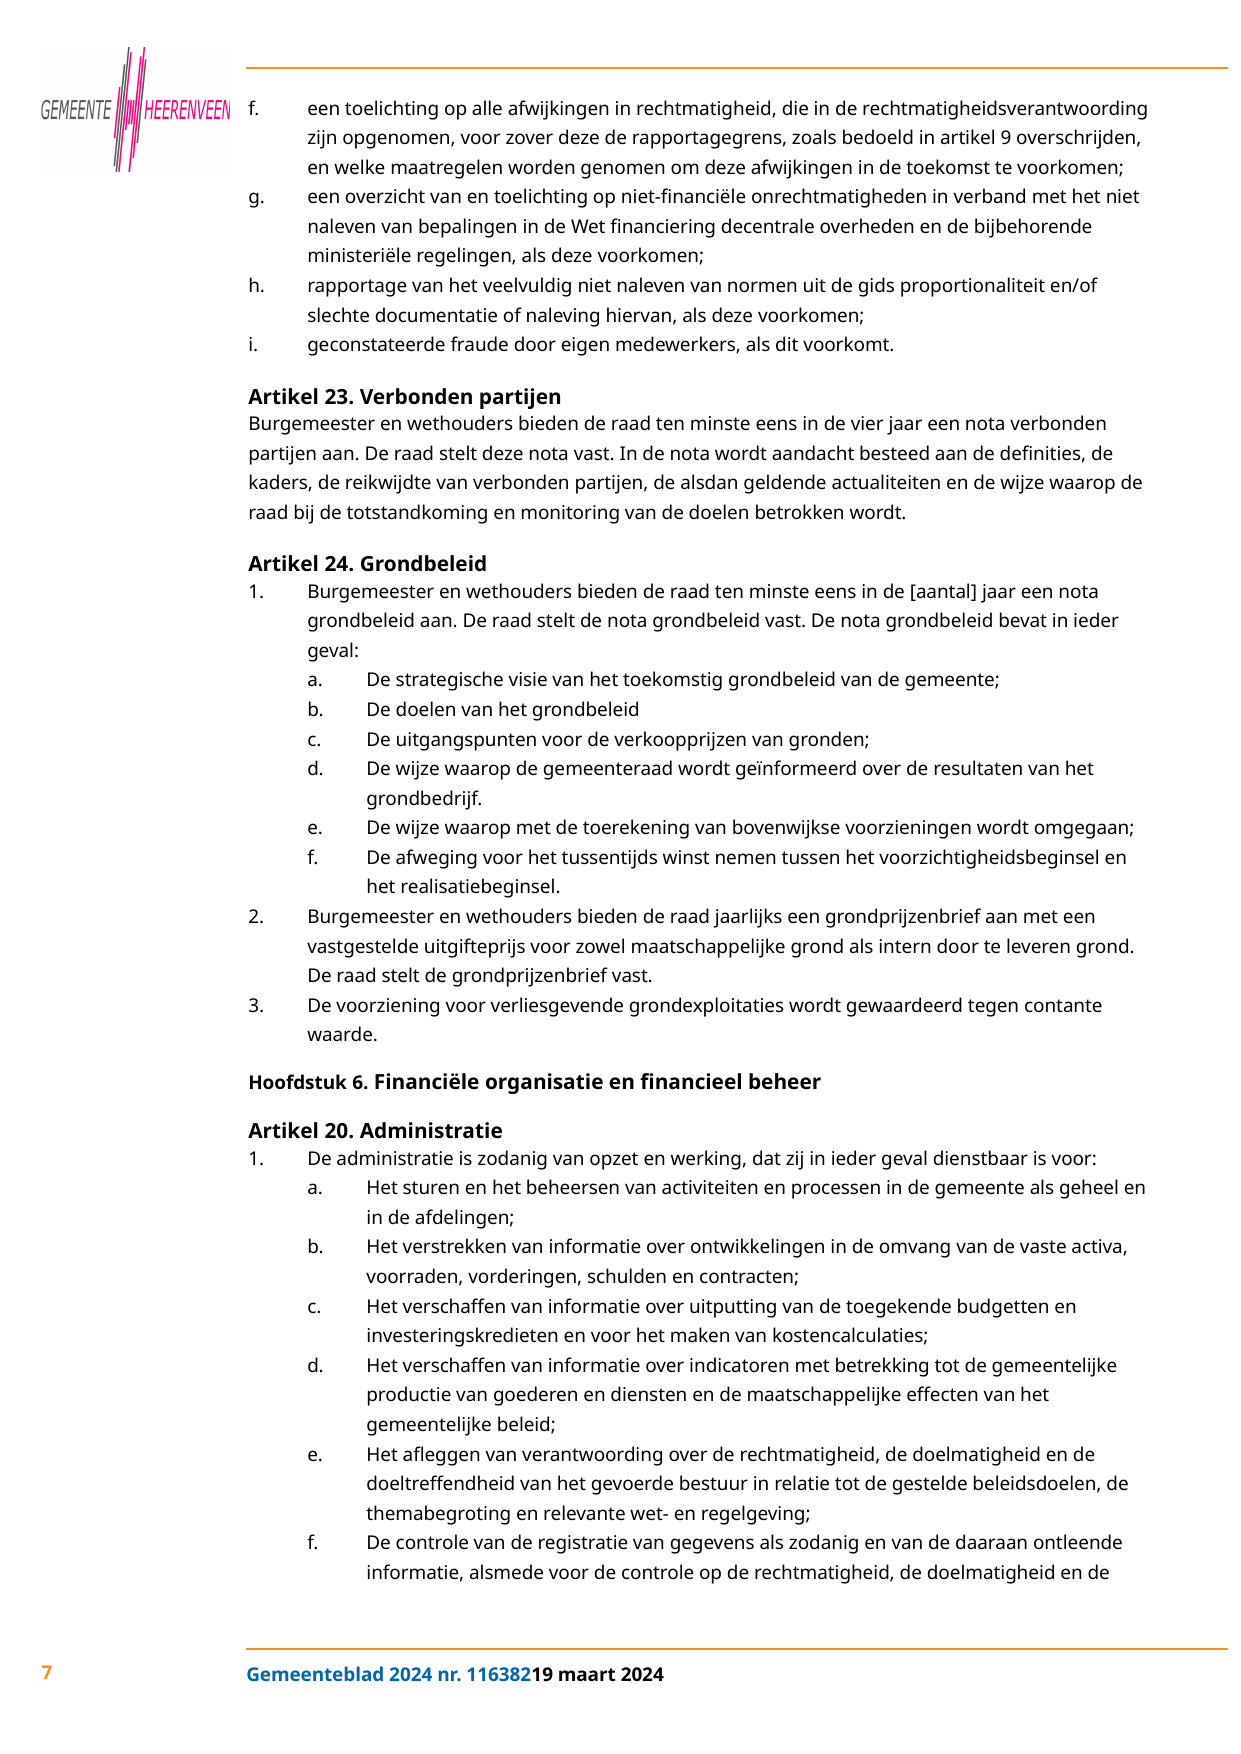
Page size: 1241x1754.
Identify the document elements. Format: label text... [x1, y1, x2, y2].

list een overzicht van en toelichting op niet-financiële onrechtmatigheden in verband met het niet naleven van bepalingen in de Wet financiering decentrale overheden en de bijbehorende ministeriële regelingen, als deze voorkomen; [248, 183, 1152, 268]
list De doelen van het grondbeleid [307, 696, 1152, 722]
list De wijze waarop de gemeenteraad wordt geïnformeerd over de resultaten van het grondbedrijf. [307, 755, 1152, 811]
text Artikel 23. Verbonden partijen [248, 382, 1152, 410]
list Het afleggen van verantwoording over de rechtmatigheid, de doelmatigheid en de doeltreffendheid van het gevoerde bestuur in relatie tot de gestelde beleidsdoelen, de themabegroting en relevante wet- en regelgeving; [307, 1441, 1152, 1526]
list De controle van de registratie van gegevens als zodanig en van de daaraan ontleende informatie, alsmede voor de controle op de rechtmatigheid, de doelmatigheid en de [307, 1529, 1152, 1585]
list De voorziening voor verliesgevende grondexploitaties wordt gewaardeerd tegen contante waarde. [248, 992, 1152, 1047]
text Artikel 24. Grondbeleid [248, 549, 1152, 578]
text Artikel 20. Administratie [248, 1117, 1152, 1145]
list Het verschaffen van informatie over indicatoren met betrekking tot de gemeentelijke productie van goederen en diensten en de maatschappelijke effecten van het gemeentelijke beleid; [307, 1352, 1152, 1437]
text Hoofdstuk 6. Financiële organisatie en financieel beheer [248, 1067, 1152, 1096]
picture [41, 47, 231, 172]
list Het sturen en het beheersen van activiteiten en processen in de gemeente als geheel en in de afdelingen; [307, 1174, 1152, 1230]
list een toelichting op alle afwijkingen in rechtmatigheid, die in de rechtmatigheidsverantwoording zijn opgenomen, voor zover deze de rapportagegrens, zoals bedoeld in artikel 9 overschrijden, en welke maatregelen worden genomen om deze afwijkingen in de toekomst te voorkomen; [248, 95, 1152, 180]
list De afweging voor het tussentijds winst nemen tussen het voorzichtigheidsbeginsel en het realisatiebeginsel. [307, 844, 1152, 899]
list De wijze waarop met de toerekening van bovenwijkse voorzieningen wordt omgegaan; [307, 814, 1152, 840]
list Burgemeester en wethouders bieden de raad jaarlijks een grondprijzenbrief aan met een vastgestelde uitgifteprijs voor zowel maatschappelijke grond als intern door te leveren grond. De raad stelt de grondprijzenbrief vast. [248, 903, 1152, 988]
list geconstateerde fraude door eigen medewerkers, als dit voorkomt. [248, 331, 1152, 357]
list Het verstrekken van informatie over ontwikkelingen in de omvang van de vaste activa, voorraden, vorderingen, schulden en contracten; [307, 1234, 1152, 1289]
list De strategische visie van het toekomstig grondbeleid van de gemeente; [307, 667, 1152, 692]
list De administratie is zodanig van opzet en werking, dat zij in ieder geval dienstbaar is voor: [248, 1145, 1152, 1171]
list De uitgangspunten voor de verkoopprijzen van gronden; [307, 726, 1152, 752]
text Burgemeester en wethouders bieden de raad ten minste eens in de vier jaar een nota verbonden partijen aan. De raad stelt deze nota vast. In de nota wordt aandacht besteed aan de definities, de kaders, de reikwijdte van verbonden partijen, de alsdan geldende actualiteiten en de wijze waarop de raad bij de totstandkoming en monitoring van de doelen betrokken wordt. [248, 410, 1152, 525]
list Burgemeester en wethouders bieden de raad ten minste eens in de [aantal] jaar een nota grondbeleid aan. De raad stelt de nota grondbeleid vast. De nota grondbeleid bevat in ieder geval: [248, 578, 1152, 663]
list rapportage van het veelvuldig niet naleven van normen uit de gids proportionaliteit en/of slechte documentatie of naleving hiervan, als deze voorkomen; [248, 272, 1152, 328]
list Het verschaffen van informatie over uitputting van de toegekende budgetten en investeringskredieten en voor het maken van kostencalculaties; [307, 1293, 1152, 1348]
